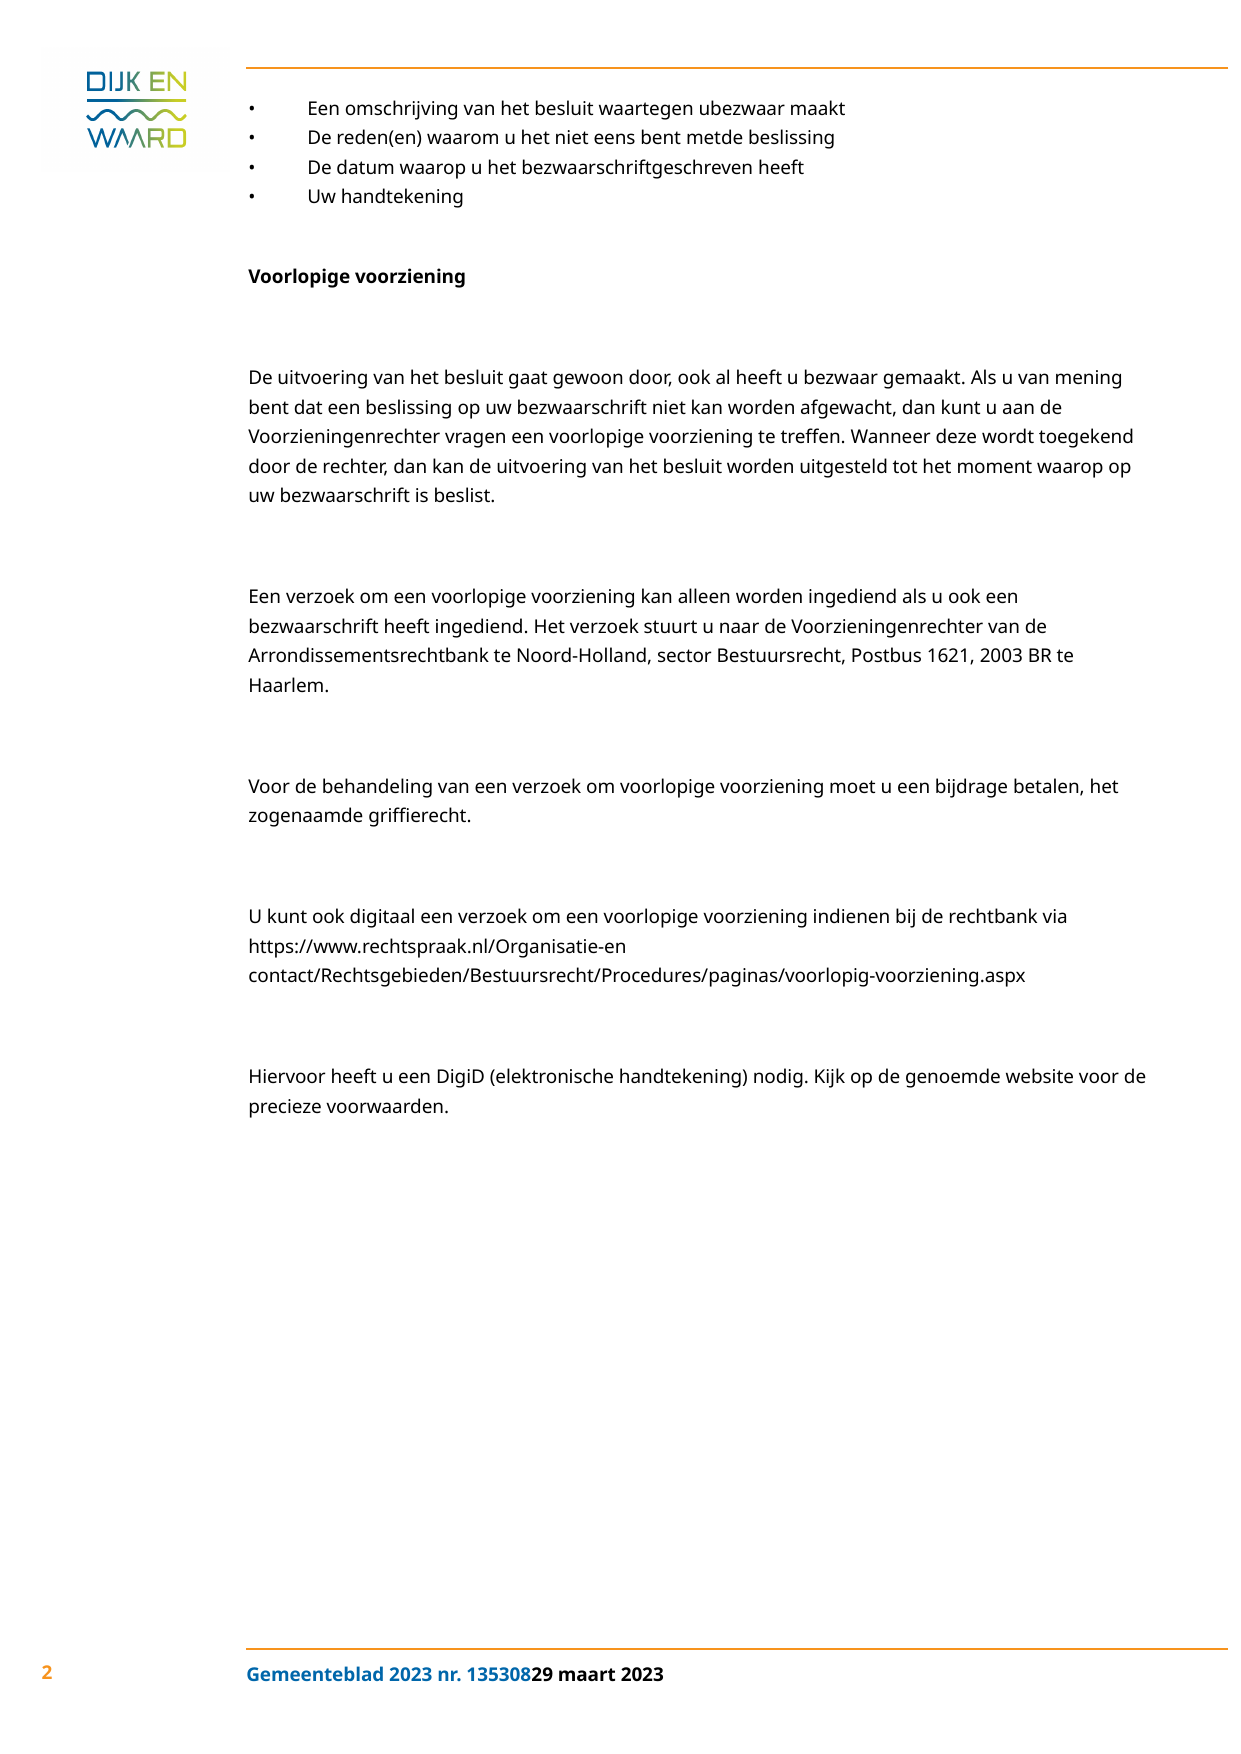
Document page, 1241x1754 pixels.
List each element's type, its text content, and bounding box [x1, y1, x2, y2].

text Voor de behandeling van een verzoek om voorlopige voorziening moet u een bijdrage betalen, het zogenaamde griffierecht. [248, 773, 1152, 828]
list De datum waarop u het bezwaarschriftgeschreven heeft [248, 154, 1152, 180]
list Uw handtekening [248, 183, 1152, 209]
text De uitvoering van het besluit gaat gewoon door, ook al heeft u bezwaar gemaakt. Als u van mening bent dat een beslissing op uw bezwaarschrift niet kan worden afgewacht, dan kunt u aan de Voorzieningenrechter vragen een voorlopige voorziening te treffen. Wanneer deze wordt toegekend door de rechter, dan kan de uitvoering van het besluit worden uitgesteld tot het moment waarop op uw bezwaarschrift is beslist. [248, 364, 1152, 508]
text Voorlopige voorziening [248, 263, 1152, 289]
list Een omschrijving van het besluit waartegen ubezwaar maakt [248, 95, 1152, 121]
text Hiervoor heeft u een DigiD (elektronische handtekening) nodig. Kijk op de genoemde website voor de precieze voorwaarden. [248, 1063, 1152, 1119]
text Een verzoek om een voorlopige voorziening kan alleen worden ingediend als u ook een bezwaarschrift heeft ingediend. Het verzoek stuurt u naar de Voorzieningenrechter van de Arrondissementsrechtbank te Noord-Holland, sector Bestuursrecht, Postbus 1621, 2003 BR te Haarlem. [248, 583, 1152, 698]
text U kunt ook digitaal een verzoek om een voorlopige voorziening indienen bij de rechtbank via https://www.rechtspraak.nl/Organisatie-en contact/Rechtsgebieden/Bestuursrecht/Procedures/paginas/voorlopig-voorziening.aspx [248, 903, 1152, 988]
list De reden(en) waarom u het niet eens bent metde beslissing [248, 124, 1152, 150]
picture [41, 47, 231, 172]
